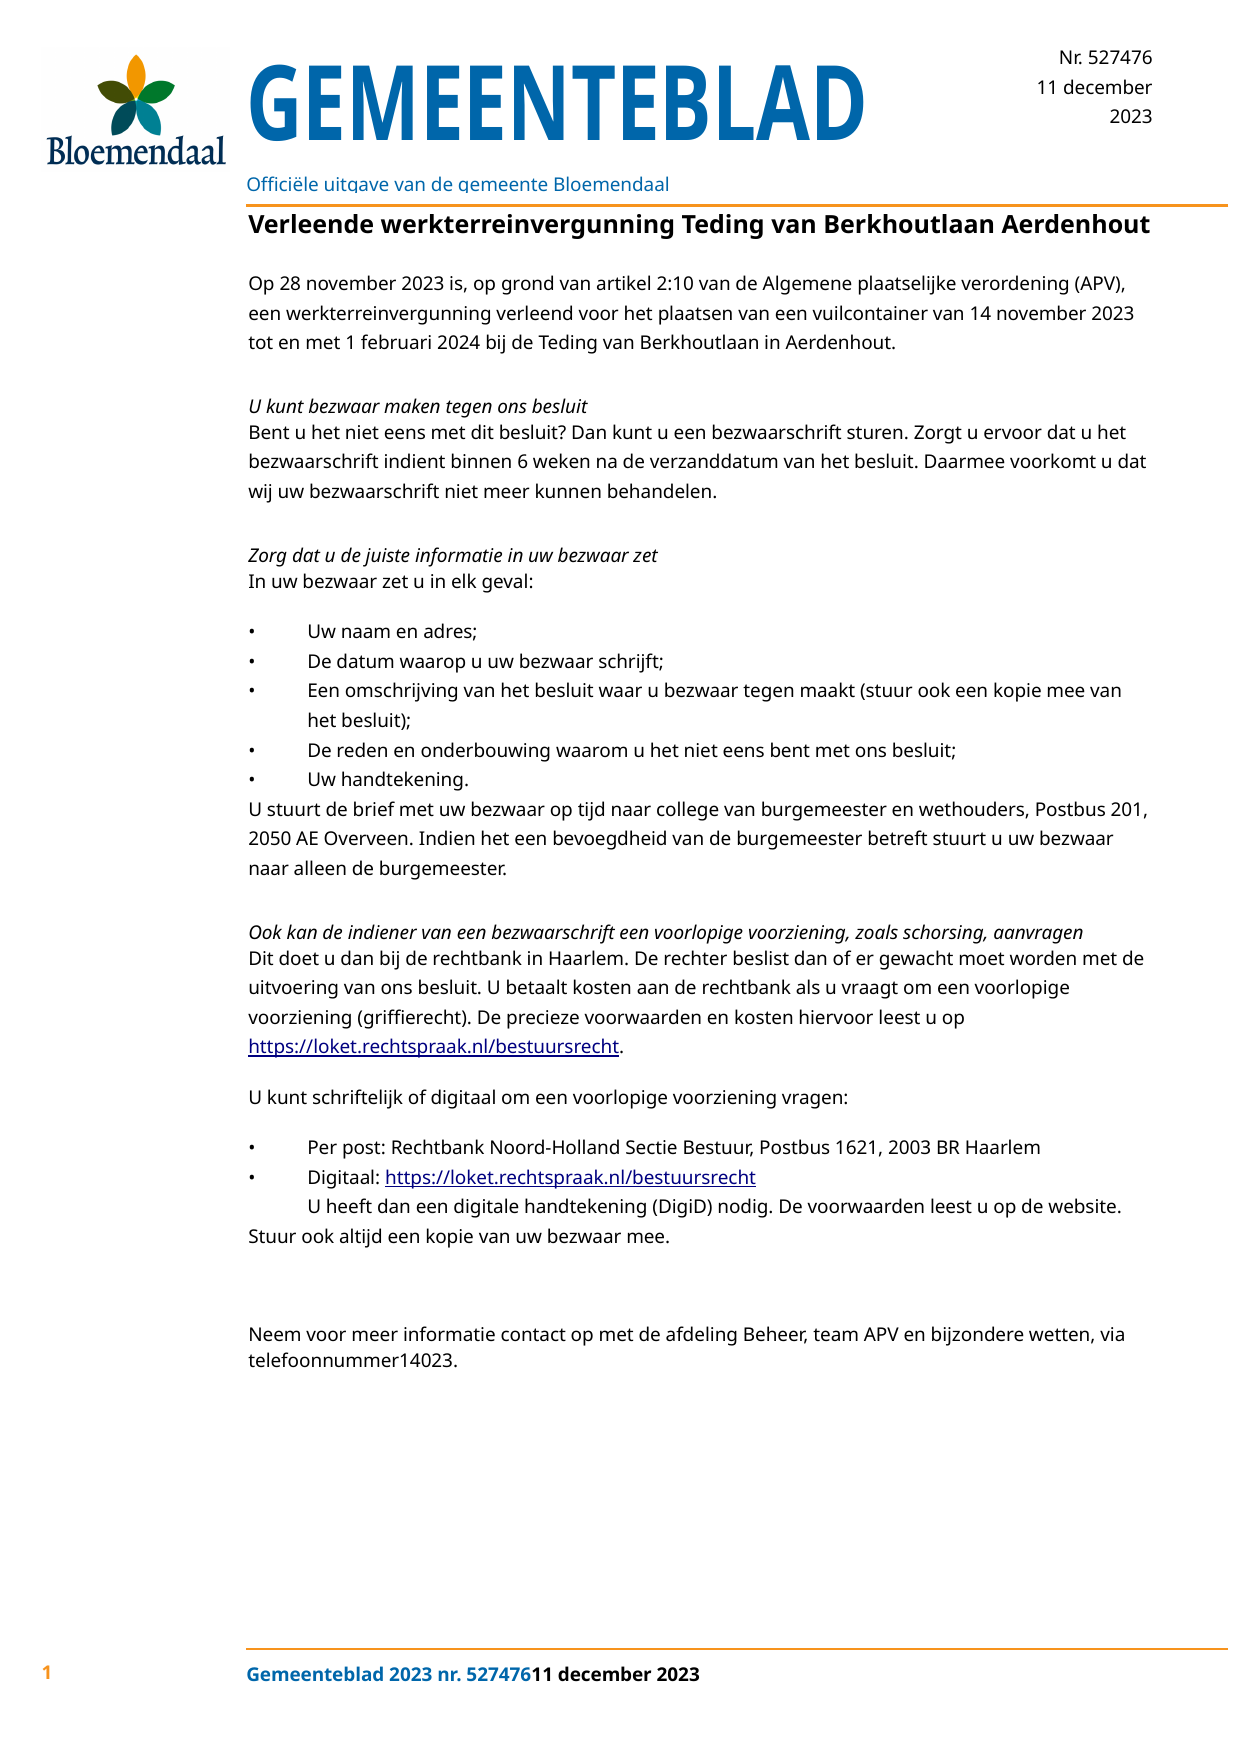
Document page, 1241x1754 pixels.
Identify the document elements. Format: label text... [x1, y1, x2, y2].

text Op 28 november 2023 is, op grond van artikel 2:10 van de Algemene plaatselijke verordening (APV), een werkterreinvergunning verleend voor het plaatsen van een vuilcontainer van 14 november 2023 tot en met 1 februari 2024 bij de Teding van Berkhoutlaan in Aerdenhout. [248, 270, 1152, 355]
text U kunt schriftelijk of digitaal om een voorlopige voorziening vragen: [248, 1084, 1152, 1110]
list Uw naam en adres; [248, 618, 1152, 644]
text Ook kan de indiener van een bezwaarschrift een voorlopige voorziening, zoals schorsing, aanvragen [248, 919, 1152, 945]
text Stuur ook altijd een kopie van uw bezwaar mee. [248, 1223, 1152, 1249]
list Een omschrijving van het besluit waar u bezwaar tegen maakt (stuur ook een kopie mee van het besluit); [248, 678, 1152, 733]
text U kunt bezwaar maken tegen ons besluit [248, 393, 1152, 419]
list De reden en onderbouwing waarom u het niet eens bent met ons besluit; [248, 737, 1152, 762]
list Uw handtekening. [248, 766, 1152, 792]
text Bent u het niet eens met dit besluit? Dan kunt u een bezwaarschrift sturen. Zorgt u ervoor dat u het bezwaarschrift indient binnen 6 weken na de verzanddatum van het besluit. Daarmee voorkomt u dat wij uw bezwaarschrift niet meer kunnen behandelen. [248, 419, 1152, 504]
list Per post: Rechtbank Noord-Holland Sectie Bestuur, Postbus 1621, 2003 BR Haarlem [248, 1134, 1152, 1160]
text Neem voor meer informatie contact op met de afdeling Beheer, team APV en bijzondere wetten, via telefoonnummer14023. [248, 1321, 1152, 1373]
list De datum waarop u uw bezwaar schrijft; [248, 648, 1152, 674]
text Dit doet u dan bij de rechtbank in Haarlem. De rechter beslist dan of er gewacht moet worden met de uitvoering van ons besluit. U betaalt kosten aan de rechtbank als u vraagt om een voorlopige voorziening (griffierecht). De precieze voorwaarden en kosten hiervoor leest u op https://loket.rechtspraak.nl/bestuursrecht. [248, 945, 1152, 1059]
list U heeft dan een digitale handtekening (DigiD) nodig. De voorwaarden leest u op de website. [248, 1193, 1152, 1219]
text In uw bezwaar zet u in elk geval: [248, 568, 1152, 594]
list Digitaal: https://loket.rechtspraak.nl/bestuursrecht [248, 1164, 1152, 1190]
text U stuurt de brief met uw bezwaar op tijd naar college van burgemeester en wethouders, Postbus 201, 2050 AE Overveen. Indien het een bevoegdheid van de burgemeester betreft stuurt u uw bezwaar naar alleen de burgemeester. [248, 796, 1152, 881]
text Zorg dat u de juiste informatie in uw bezwaar zet [248, 542, 1152, 568]
picture [41, 47, 231, 172]
text Verleende werkterreinvergunning Teding van Berkhoutlaan Aerdenhout [248, 207, 1152, 241]
